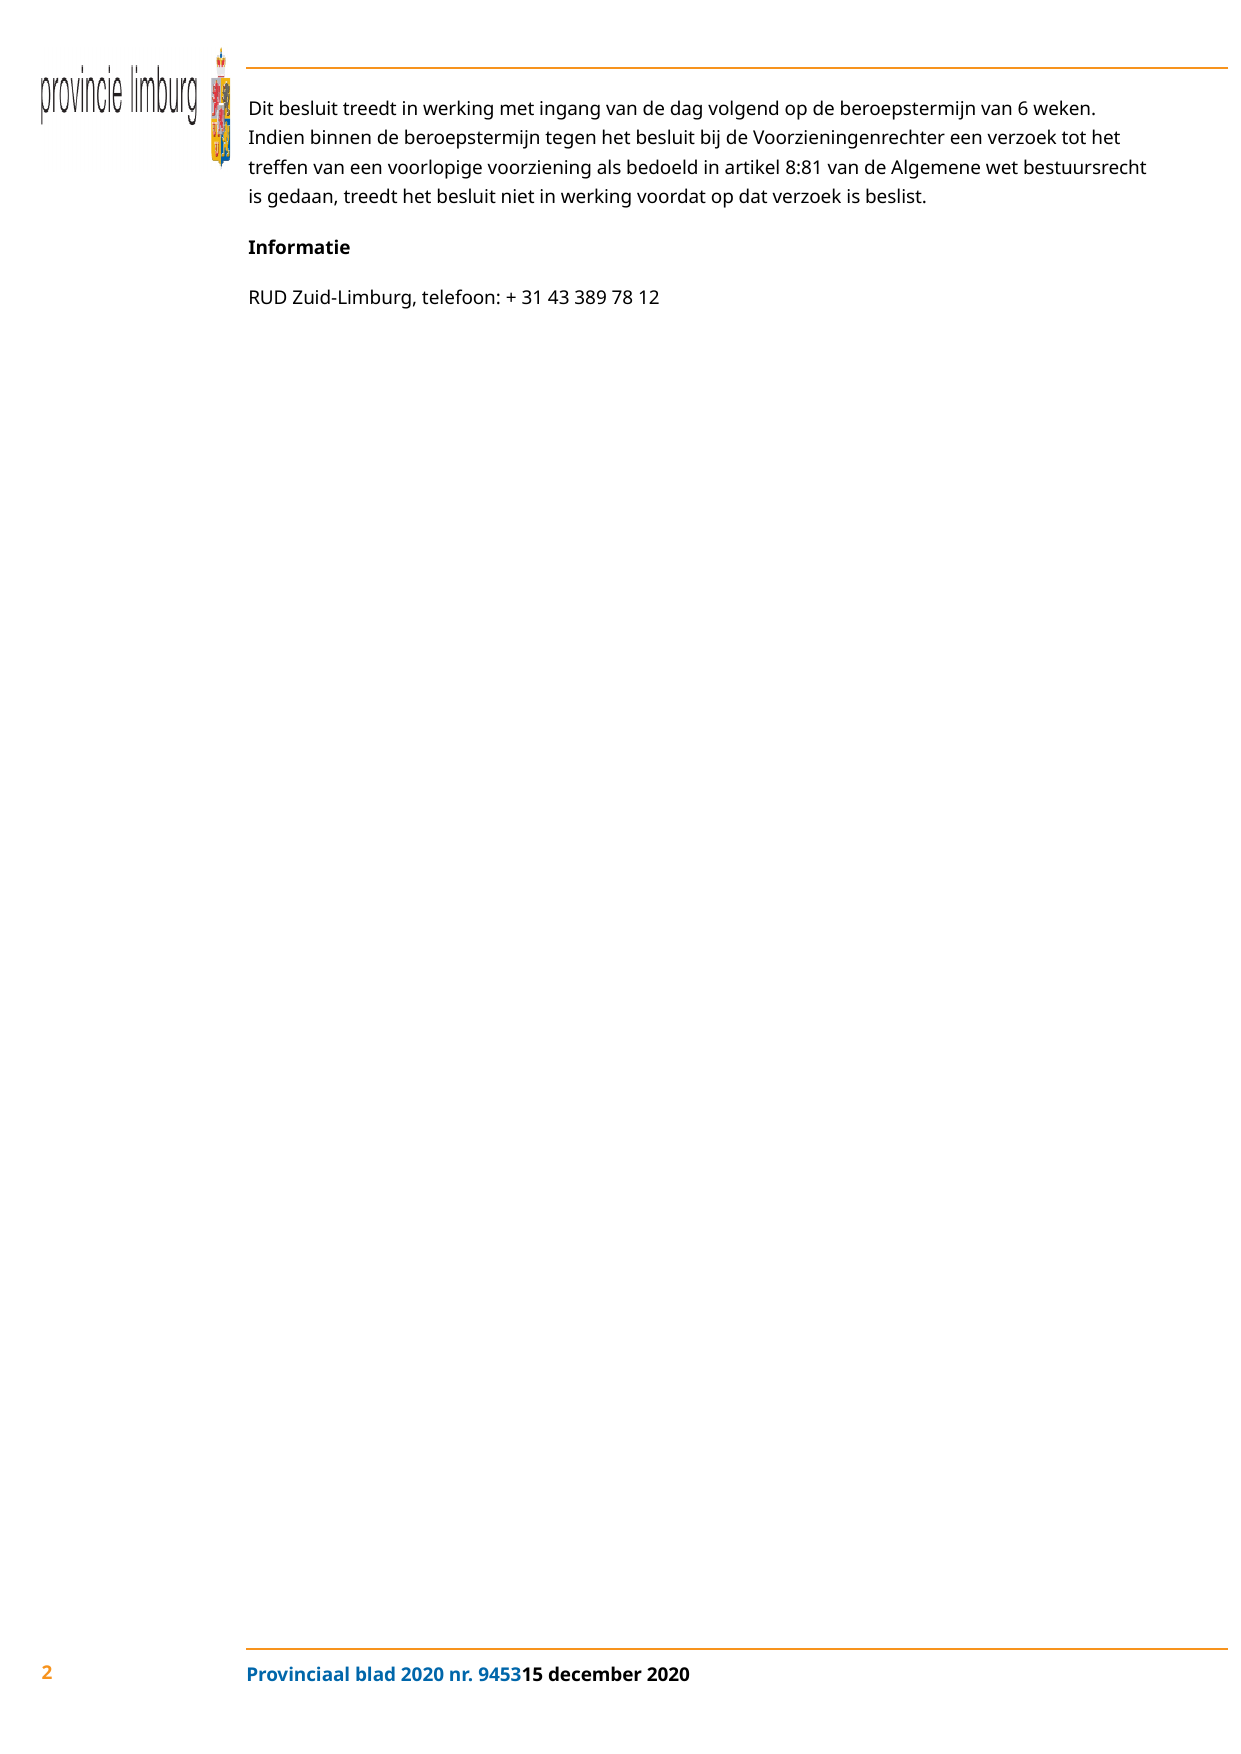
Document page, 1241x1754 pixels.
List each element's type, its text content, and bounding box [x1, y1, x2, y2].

picture [41, 47, 231, 172]
text RUD Zuid-Limburg, telefoon: + 31 43 389 78 12 [248, 284, 1152, 310]
text Informatie [248, 234, 1152, 260]
text Dit besluit treedt in werking met ingang van de dag volgend op de beroepstermijn van 6 weken. Indien binnen de beroepstermijn tegen het besluit bij de Voorzieningenrechter een verzoek tot het treffen van een voorlopige voorziening als bedoeld in artikel 8:81 van de Algemene wet bestuursrecht is gedaan, treedt het besluit niet in werking voordat op dat verzoek is beslist. [248, 95, 1152, 209]
